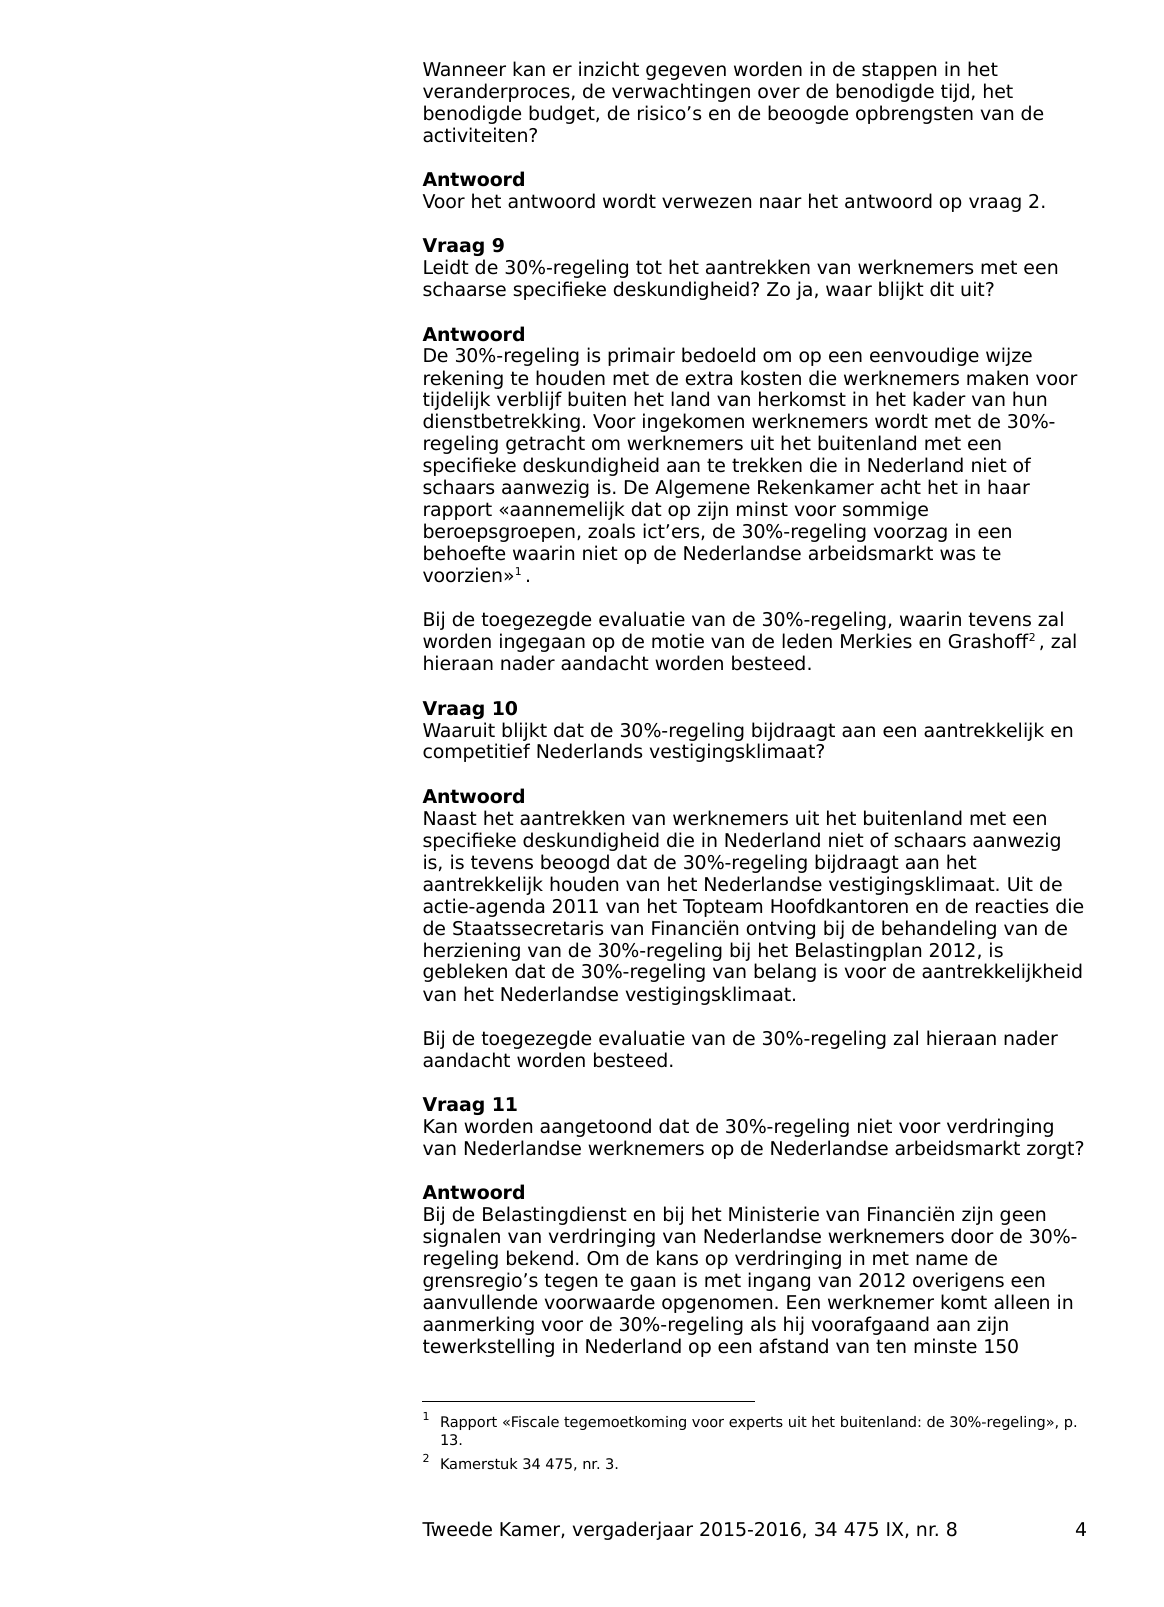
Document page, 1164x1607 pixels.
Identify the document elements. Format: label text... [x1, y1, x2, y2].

text Bij de toegezegde evaluatie van de 30%-regeling, waarin tevens zal worden ingegaan op de motie van de leden Merkies en Grashoff, zal hieraan nader aandacht worden besteed. [422, 609, 1087, 675]
text Antwoord [422, 786, 1087, 808]
text Vraag 10 [422, 697, 1087, 719]
text Voor het antwoord wordt verwezen naar het antwoord op vraag 2. [422, 191, 1087, 213]
text Kamerstuk 34 475, nr. 3. [422, 1452, 1087, 1474]
text Waaruit blijkt dat de 30%-regeling bijdraagt aan een aantrekkelijk en competitief Nederlands vestigingsklimaat? [422, 719, 1087, 763]
text Naast het aantrekken van werknemers uit het buitenland met een specifieke deskundigheid die in Nederland niet of schaars aanwezig is, is tevens beoogd dat de 30%-regeling bijdraagt aan het aantrekkelijk houden van het Nederlandse vestigingsklimaat. Uit de actie-agenda 2011 van het Topteam Hoofdkantoren en de reacties die de Staatssecretaris van Financiën ontving bij de behandeling van de herziening van de 30%-regeling bij het Belastingplan 2012, is gebleken dat de 30%-regeling van belang is voor de aantrekkelijkheid van het Nederlandse vestigingsklimaat. [422, 808, 1087, 1005]
text Antwoord [422, 323, 1087, 345]
text Rapport «Fiscale tegemoetkoming voor experts uit het buitenland: de 30%-regeling», p. 13. [422, 1410, 1087, 1449]
text De 30%-regeling is primair bedoeld om op een eenvoudige wijze rekening te houden met de extra kosten die werknemers maken voor tijdelijk verblijf buiten het land van herkomst in het kader van hun dienstbetrekking. Voor ingekomen werknemers wordt met de 30%-regeling getracht om werknemers uit het buitenland met een specifieke deskundigheid aan te trekken die in Nederland niet of schaars aanwezig is. De Algemene Rekenkamer acht het in haar rapport «aannemelijk dat op zijn minst voor sommige beroepsgroepen, zoals ict’ers, de 30%-regeling voorzag in een behoefte waarin niet op de Nederlandse arbeidsmarkt was te voorzien». [422, 345, 1087, 587]
text Vraag 11 [422, 1094, 1087, 1116]
text Vraag 9 [422, 235, 1087, 257]
text Antwoord [422, 169, 1087, 191]
text Bij de toegezegde evaluatie van de 30%-regeling zal hieraan nader aandacht worden besteed. [422, 1028, 1087, 1072]
text Antwoord [422, 1182, 1087, 1204]
text Wanneer kan er inzicht gegeven worden in de stappen in het veranderproces, de verwachtingen over de benodigde tijd, het benodigde budget, de risico’s en de beoogde opbrengsten van de activiteiten? [422, 59, 1087, 147]
text Leidt de 30%-regeling tot het aantrekken van werknemers met een schaarse specifieke deskundigheid? Zo ja, waar blijkt dit uit? [422, 257, 1087, 301]
text Kan worden aangetoond dat de 30%-regeling niet voor verdringing van Nederlandse werknemers op de Nederlandse arbeidsmarkt zorgt? [422, 1116, 1087, 1160]
text Bij de Belastingdienst en bij het Ministerie van Financiën zijn geen signalen van verdringing van Nederlandse werknemers door de 30%-regeling bekend. Om de kans op verdringing in met name de grensregio’s tegen te gaan is met ingang van 2012 overigens een aanvullende voorwaarde opgenomen. Een werknemer komt alleen in aanmerking voor de 30%-regeling als hij voorafgaand aan zijn tewerkstelling in Nederland op een afstand van ten minste 150 [422, 1204, 1087, 1358]
